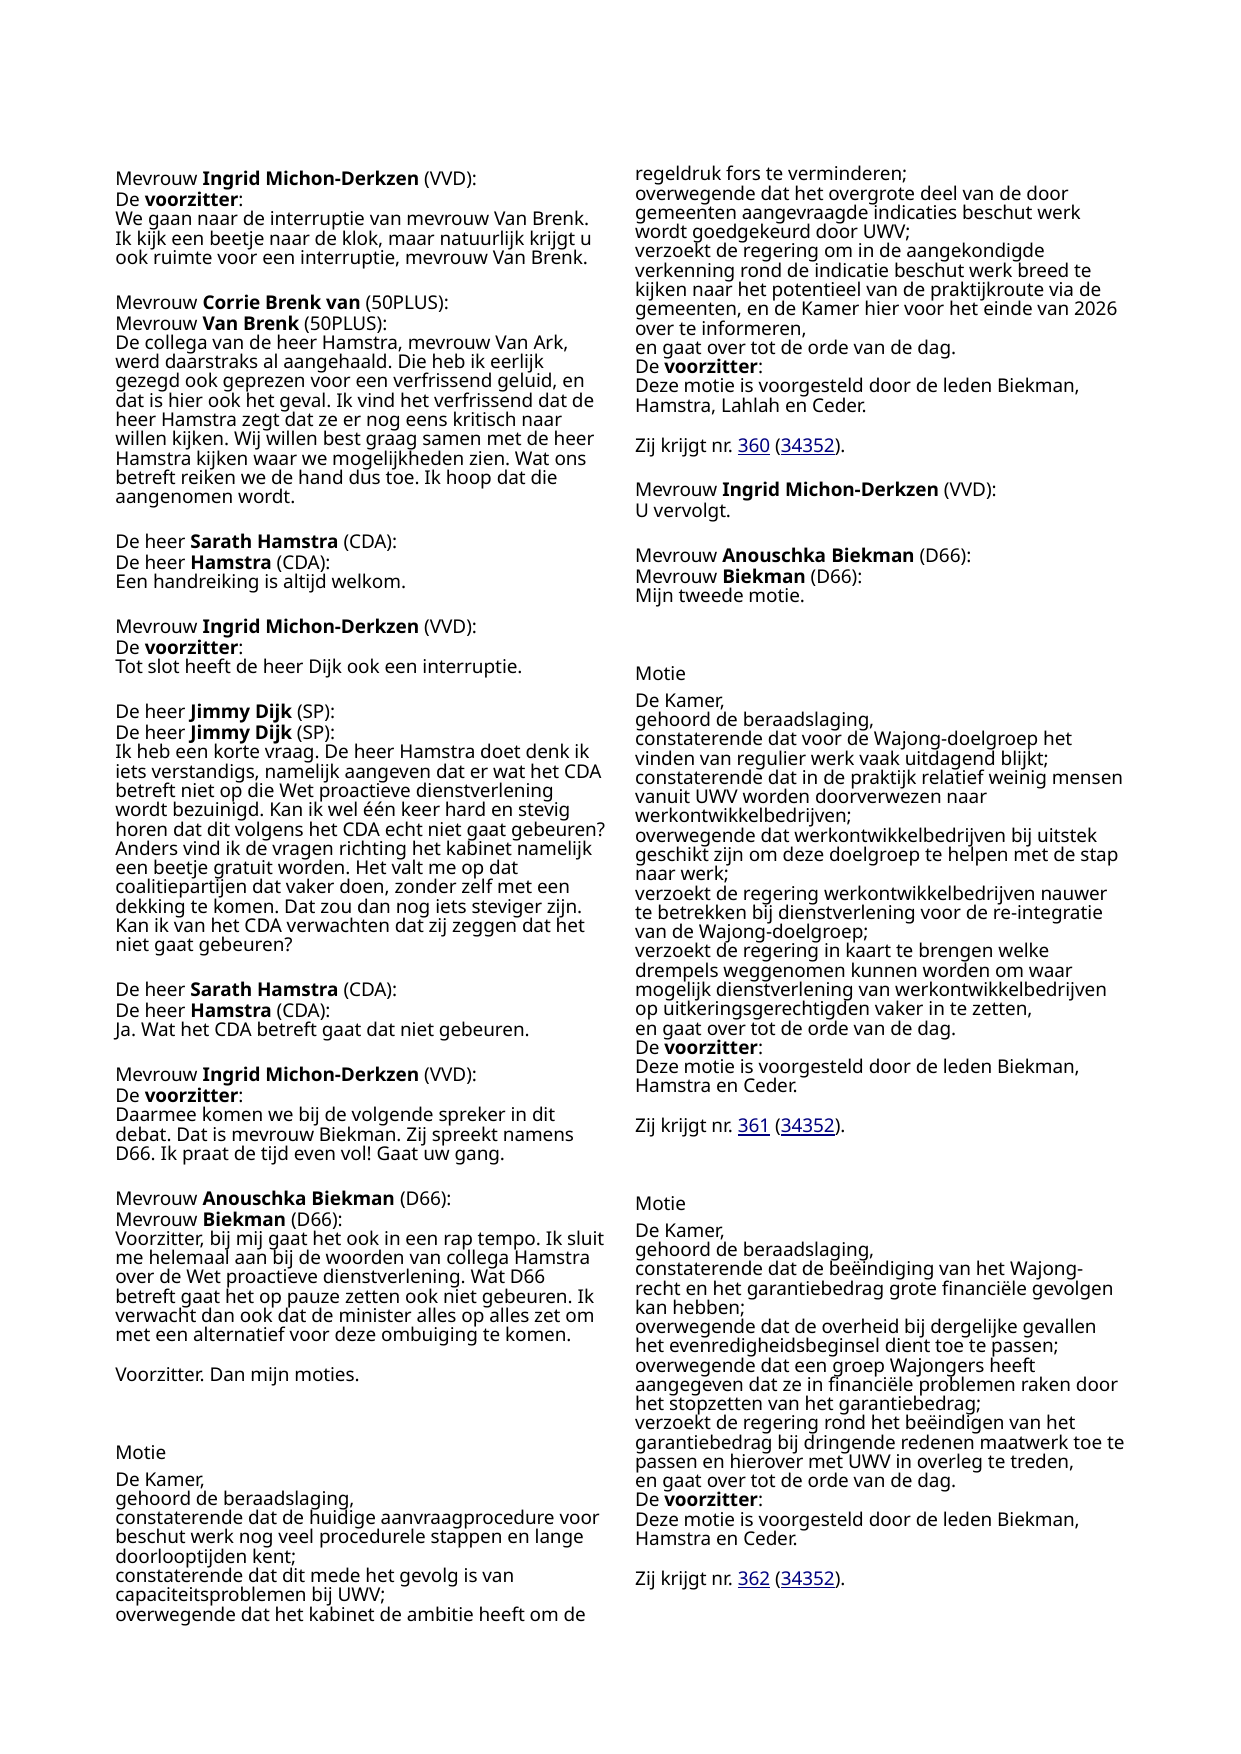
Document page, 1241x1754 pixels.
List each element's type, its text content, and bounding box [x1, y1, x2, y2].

text Tot slot heeft de heer Dijk ook een interruptie. [115, 658, 605, 678]
text constaterende dat dit mede het gevolg is van capaciteitsproblemen bij UWV; [115, 1567, 605, 1606]
text Motie [635, 1190, 1125, 1216]
text verzoekt de regering rond het beëindigen van het garantiebedrag bij dringende redenen maatwerk toe te passen en hierover met UWV in overleg te treden, [635, 1414, 1125, 1472]
text Voorzitter, bij mij gaat het ook in een rap tempo. Ik sluit me helemaal aan bij de woorden van collega Hamstra over de Wet proactieve dienstverlening. Wat D66 betreft gaat het op pauze zetten ook niet gebeuren. Ik verwacht dan ook dat de minister alles op alles zet om met een alternatief voor deze ombuiging te komen. [115, 1230, 605, 1346]
text overwegende dat de overheid bij dergelijke gevallen het evenredigheidsbeginsel dient toe te passen; [635, 1318, 1125, 1357]
text De Kamer, [635, 1222, 1125, 1241]
text De voorzitter: [635, 1039, 1125, 1058]
text De collega van de heer Hamstra, mevrouw Van Ark, werd daarstraks al aangehaald. Die heb ik eerlijk gezegd ook geprezen voor een verfrissend geluid, en dat is hier ook het geval. Ik vind het verfrissend dat de heer Hamstra zegt dat ze er nog eens kritisch naar willen kijken. Wij willen best graag samen met de heer Hamstra kijken waar we mogelijkheden zien. Wat ons betreft reiken we de hand dus toe. Ik hoop dat die aangenomen wordt. [115, 334, 605, 507]
text Voorzitter. Dan mijn moties. [115, 1366, 605, 1386]
text regeldruk fors te verminderen; [635, 165, 1125, 184]
text Daarmee komen we bij de volgende spreker in dit debat. Dat is mevrouw Biekman. Zij spreekt namens D66. Ik praat de tijd even vol! Gaat uw gang. [115, 1106, 605, 1164]
text De Kamer, [635, 692, 1125, 711]
text gehoord de beraadslaging, [635, 711, 1125, 730]
text Mevrouw Anouschka Biekman (D66): [115, 1185, 605, 1211]
text Mevrouw Biekman (D66): [115, 1211, 605, 1230]
text Mevrouw Ingrid Michon-Derkzen (VVD): [635, 477, 1125, 502]
text Mevrouw Ingrid Michon-Derkzen (VVD): [115, 613, 605, 639]
text De heer Jimmy Dijk (SP): [115, 698, 605, 724]
text verzoekt de regering om in de aangekondigde verkenning rond de indicatie beschut werk breed te kijken naar het potentieel van de praktijkroute via de gemeenten, en de Kamer hier voor het einde van 2026 over te informeren, [635, 242, 1125, 339]
text Mijn tweede motie. [635, 587, 1125, 607]
text verzoekt de regering werkontwikkelbedrijven nauwer te betrekken bij dienstverlening voor de re-integratie van de Wajong-doelgroep; [635, 884, 1125, 942]
text De heer Sarath Hamstra (CDA): [115, 976, 605, 1002]
text Ik heb een korte vraag. De heer Hamstra doet denk ik iets verstandigs, namelijk aangeven dat er wat het CDA betreft niet op die Wet proactieve dienstverlening wordt bezuinigd. Kan ik wel één keer hard en stevig horen dat dit volgens het CDA echt niet gaat gebeuren? Anders vind ik de vragen richting het kabinet namelijk een beetje gratuit worden. Het valt me op dat coalitiepartijen dat vaker doen, zonder zelf met een dekking te komen. Dat zou dan nog iets steviger zijn. Kan ik van het CDA verwachten dat zij zeggen dat het niet gaat gebeuren? [115, 743, 605, 955]
text overwegende dat het kabinet de ambitie heeft om de [115, 1606, 605, 1625]
text Zij krijgt nr. 361 (34352). [635, 1117, 1125, 1137]
text constaterende dat de huidige aanvraagprocedure voor beschut werk nog veel procedurele stappen en lange doorlooptijden kent; [115, 1509, 605, 1567]
text verzoekt de regering in kaart te brengen welke drempels weggenomen kunnen worden om waar mogelijk dienstverlening van werkontwikkelbedrijven op uitkeringsgerechtigden vaker in te zetten, [635, 942, 1125, 1019]
text Ja. Wat het CDA betreft gaat dat niet gebeuren. [115, 1021, 605, 1041]
text Deze motie is voorgesteld door de leden Biekman, Hamstra, Lahlah en Ceder. [635, 377, 1125, 416]
text constaterende dat in de praktijk relatief weinig mensen vanuit UWV worden doorverwezen naar werkontwikkelbedrijven; [635, 769, 1125, 827]
text De voorzitter: [115, 191, 605, 210]
text De heer Jimmy Dijk (SP): [115, 724, 605, 743]
text Mevrouw Van Brenk (50PLUS): [115, 315, 605, 334]
text en gaat over tot de orde van de dag. [635, 339, 1125, 358]
text gehoord de beraadslaging, [635, 1241, 1125, 1260]
text overwegende dat een groep Wajongers heeft aangegeven dat ze in financiële problemen raken door het stopzetten van het garantiebedrag; [635, 1357, 1125, 1414]
text Mevrouw Anouschka Biekman (D66): [635, 542, 1125, 568]
text U vervolgt. [635, 502, 1125, 522]
text Deze motie is voorgesteld door de leden Biekman, Hamstra en Ceder. [635, 1058, 1125, 1097]
text en gaat over tot de orde van de dag. [635, 1472, 1125, 1491]
text Deze motie is voorgesteld door de leden Biekman, Hamstra en Ceder. [635, 1511, 1125, 1549]
text De voorzitter: [635, 358, 1125, 377]
text De heer Sarath Hamstra (CDA): [115, 528, 605, 554]
text gehoord de beraadslaging, [115, 1490, 605, 1509]
text Zij krijgt nr. 362 (34352). [635, 1570, 1125, 1589]
text Mevrouw Ingrid Michon-Derkzen (VVD): [115, 1061, 605, 1087]
text constaterende dat de beëindiging van het Wajong-recht en het garantiebedrag grote financiële gevolgen kan hebben; [635, 1260, 1125, 1318]
text en gaat over tot de orde van de dag. [635, 1019, 1125, 1039]
text De voorzitter: [115, 639, 605, 658]
text We gaan naar de interruptie van mevrouw Van Brenk. Ik kijk een beetje naar de klok, maar natuurlijk krijgt u ook ruimte voor een interruptie, mevrouw Van Brenk. [115, 210, 605, 268]
text Motie [115, 1439, 605, 1465]
text Mevrouw Ingrid Michon-Derkzen (VVD): [115, 165, 605, 191]
text overwegende dat het overgrote deel van de door gemeenten aangevraagde indicaties beschut werk wordt goedgekeurd door UWV; [635, 184, 1125, 242]
text Een handreiking is altijd welkom. [115, 573, 605, 592]
text Zij krijgt nr. 360 (34352). [635, 437, 1125, 456]
text De voorzitter: [635, 1491, 1125, 1511]
text Motie [635, 660, 1125, 686]
text overwegende dat werkontwikkelbedrijven bij uitstek geschikt zijn om deze doelgroep te helpen met de stap naar werk; [635, 827, 1125, 884]
text Mevrouw Corrie Brenk van (50PLUS): [115, 289, 605, 315]
text De heer Hamstra (CDA): [115, 1002, 605, 1021]
text De heer Hamstra (CDA): [115, 554, 605, 573]
text De Kamer, [115, 1471, 605, 1490]
text Mevrouw Biekman (D66): [635, 568, 1125, 587]
text De voorzitter: [115, 1087, 605, 1106]
text constaterende dat voor de Wajong-doelgroep het vinden van regulier werk vaak uitdagend blijkt; [635, 730, 1125, 769]
